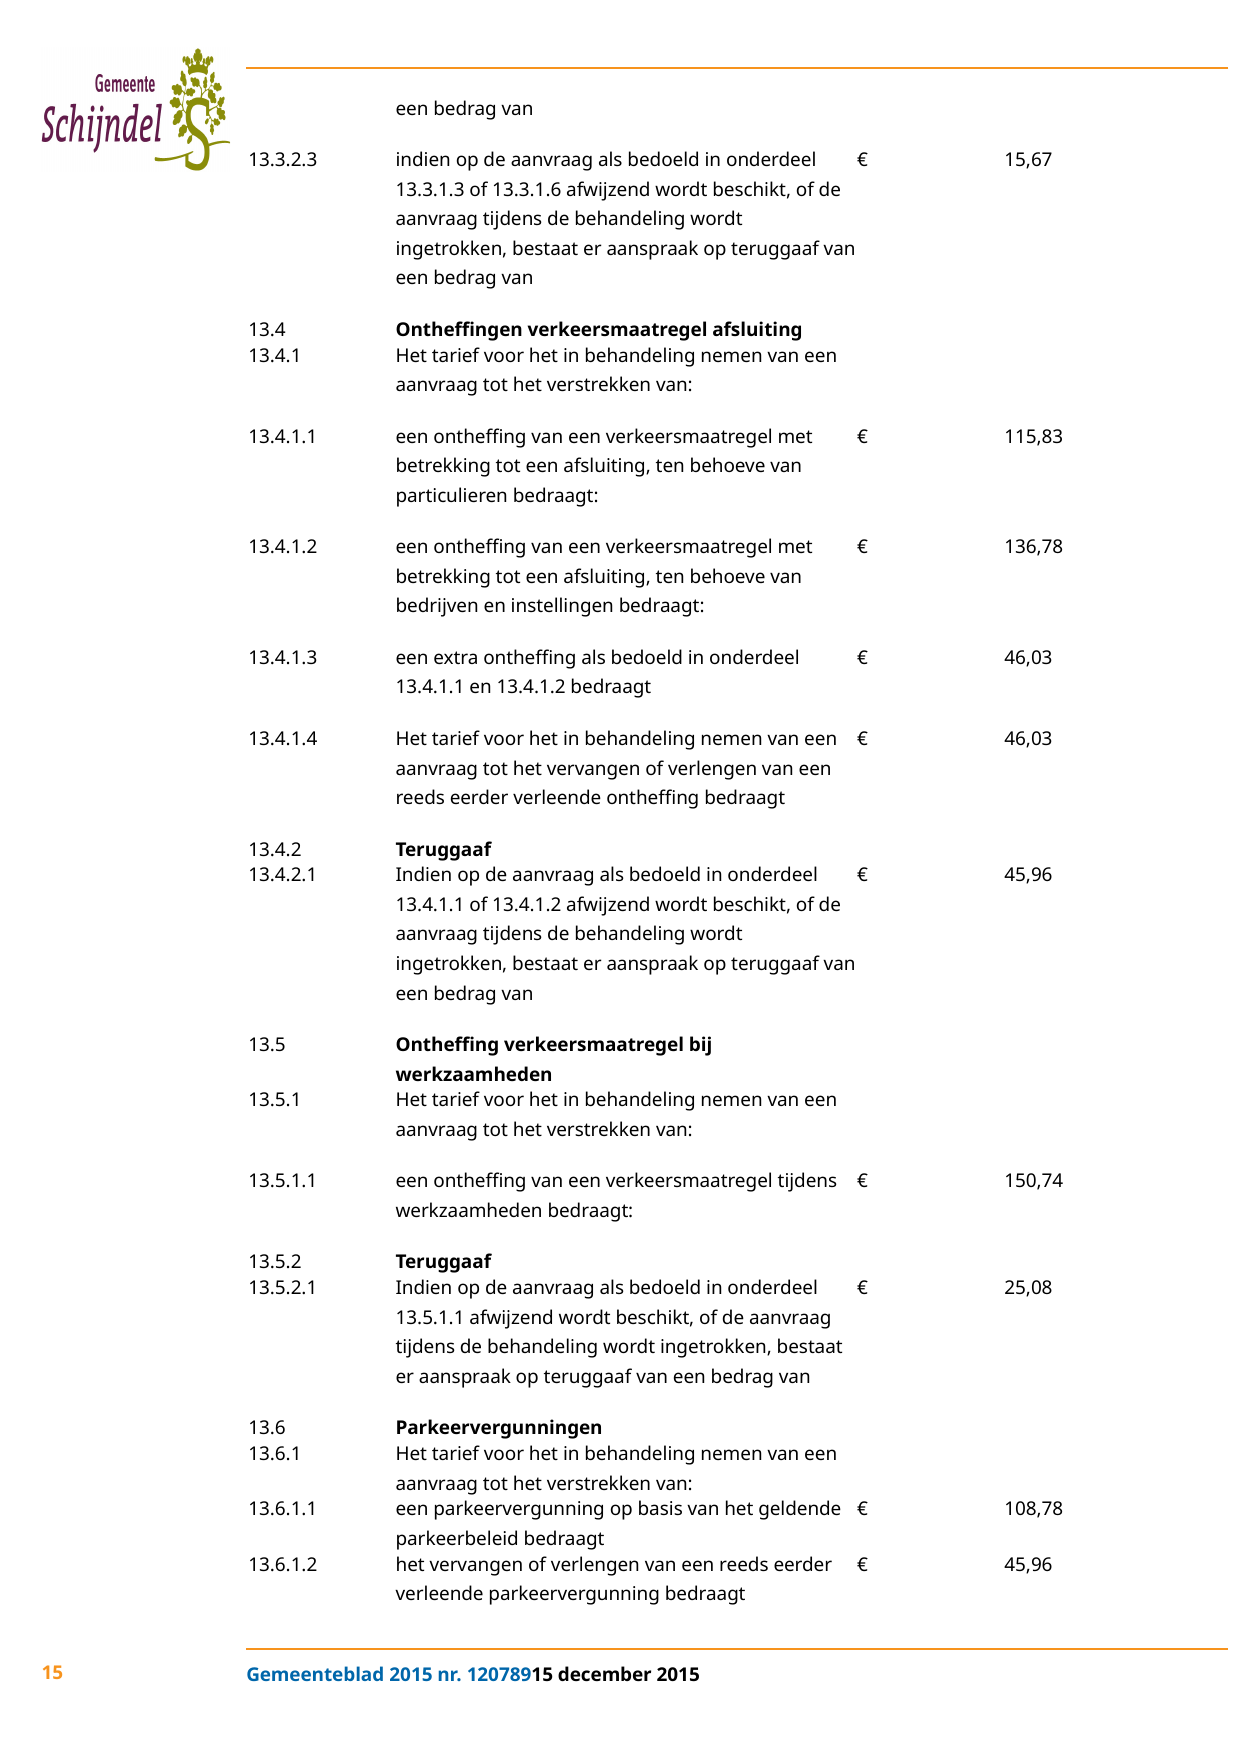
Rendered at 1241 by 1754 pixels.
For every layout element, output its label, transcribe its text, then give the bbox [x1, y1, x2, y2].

table_cell [857, 121, 1004, 146]
table_cell € [857, 1551, 1004, 1606]
table_cell [1004, 836, 1152, 861]
table_cell 13.4.1.2 [248, 534, 395, 618]
table_cell een parkeervergunning op basis van het geldende parkeerbeleid bedraagt [395, 1496, 857, 1551]
table_cell [857, 1006, 1004, 1031]
table_cell 13.4.2 [248, 836, 395, 861]
table_cell een extra ontheffing als bedoeld in onderdeel 13.4.1.1 en 13.4.1.2 bedraagt [395, 644, 857, 699]
table_cell [857, 397, 1004, 423]
table_cell 13.6.1 [248, 1440, 395, 1496]
table_cell € [857, 725, 1004, 810]
table_cell het vervangen of verlengen van een reeds eerder verleende parkeervergunning bedraagt [395, 1551, 857, 1606]
table_cell [857, 1223, 1004, 1249]
table_cell 13.5.1.1 [248, 1168, 395, 1223]
table_cell [857, 290, 1004, 316]
table_cell [248, 618, 395, 644]
table_cell 13.5.2.1 [248, 1274, 395, 1389]
table_cell [248, 1389, 395, 1414]
table_cell [1004, 1223, 1152, 1249]
table_cell [1004, 1389, 1152, 1414]
table_cell 13.3.2.3 [248, 146, 395, 290]
table_cell [395, 618, 857, 644]
table_cell [248, 810, 395, 836]
table_cell [395, 1223, 857, 1249]
table_cell [857, 618, 1004, 644]
table_cell [1004, 316, 1152, 342]
table_cell [395, 699, 857, 725]
table_cell [857, 1142, 1004, 1168]
table_cell 15,67 [1004, 146, 1152, 290]
table_cell 13.4.2.1 [248, 861, 395, 1006]
table_cell 45,96 [1004, 1551, 1152, 1606]
table_cell € [857, 146, 1004, 290]
table_cell [395, 1389, 857, 1414]
table_cell 150,74 [1004, 1168, 1152, 1223]
table_cell 13.5 [248, 1031, 395, 1087]
table_cell 46,03 [1004, 725, 1152, 810]
table_cell [857, 836, 1004, 861]
table_cell Het tarief voor het in behandeling nemen van een aanvraag tot het verstrekken van: [395, 1087, 857, 1142]
table_cell [395, 290, 857, 316]
table_cell € [857, 644, 1004, 699]
table_cell [395, 508, 857, 533]
table_cell Indien op de aanvraag als bedoeld in onderdeel 13.5.1.1 afwijzend wordt beschikt, of de aanvraag tijdens de behandeling wordt ingetrokken, bestaat er aanspraak op teruggaaf van een bedrag van [395, 1274, 857, 1389]
table_cell [857, 810, 1004, 836]
table_cell [395, 1142, 857, 1168]
table_cell [1004, 1031, 1152, 1087]
table_cell [857, 1440, 1004, 1496]
table_cell Ontheffing verkeersmaatregel bij werkzaamheden [395, 1031, 857, 1087]
table_cell indien op de aanvraag als bedoeld in onderdeel 13.3.1.3 of 13.3.1.6 afwijzend wordt beschikt, of de aanvraag tijdens de behandeling wordt ingetrokken, bestaat er aanspraak op teruggaaf van een bedrag van [395, 146, 857, 290]
table_cell [1004, 1249, 1152, 1274]
table_cell [857, 1087, 1004, 1142]
table_cell een ontheffing van een verkeersmaatregel met betrekking tot een afsluiting, ten behoeve van particulieren bedraagt: [395, 423, 857, 508]
table_cell [1004, 397, 1152, 423]
table_cell [1004, 699, 1152, 725]
table_cell Het tarief voor het in behandeling nemen van een aanvraag tot het vervangen of verlengen van een reeds eerder verleende ontheffing bedraagt [395, 725, 857, 810]
table_cell 13.6.1.1 [248, 1496, 395, 1551]
table_cell [248, 1223, 395, 1249]
table_cell 45,96 [1004, 861, 1152, 1006]
table_cell 13.4.1.1 [248, 423, 395, 508]
table_cell Indien op de aanvraag als bedoeld in onderdeel 13.4.1.1 of 13.4.1.2 afwijzend wordt beschikt, of de aanvraag tijdens de behandeling wordt ingetrokken, bestaat er aanspraak op teruggaaf van een bedrag van [395, 861, 857, 1006]
table_cell [395, 121, 857, 146]
table_cell [1004, 1415, 1152, 1440]
table_cell € [857, 1496, 1004, 1551]
table_cell [248, 290, 395, 316]
table_cell [1004, 810, 1152, 836]
table_cell [1004, 618, 1152, 644]
table_cell [857, 1415, 1004, 1440]
table_cell [248, 1142, 395, 1168]
table_cell Teruggaaf [395, 836, 857, 861]
table_cell 25,08 [1004, 1274, 1152, 1389]
table_cell Parkeervergunningen [395, 1415, 857, 1440]
table_cell [857, 316, 1004, 342]
table_cell [1004, 1006, 1152, 1031]
table_cell [248, 699, 395, 725]
table_cell [395, 397, 857, 423]
table_cell [857, 1249, 1004, 1274]
table_cell 13.6 [248, 1415, 395, 1440]
table_cell 13.5.1 [248, 1087, 395, 1142]
table_cell [1004, 508, 1152, 533]
table_cell 108,78 [1004, 1496, 1152, 1551]
table_cell [857, 342, 1004, 397]
table_cell [248, 508, 395, 533]
table_cell 13.4.1 [248, 342, 395, 397]
table_cell [1004, 290, 1152, 316]
table_cell [1004, 1440, 1152, 1496]
table_cell Het tarief voor het in behandeling nemen van een aanvraag tot het verstrekken van: [395, 342, 857, 397]
table_cell [248, 1006, 395, 1031]
table_cell 13.4 [248, 316, 395, 342]
picture [41, 47, 231, 172]
table_cell [857, 699, 1004, 725]
table_cell een ontheffing van een verkeersmaatregel tijdens werkzaamheden bedraagt: [395, 1168, 857, 1223]
table_cell € [857, 423, 1004, 508]
table_cell Het tarief voor het in behandeling nemen van een aanvraag tot het verstrekken van: [395, 1440, 857, 1496]
table_cell € [857, 1168, 1004, 1223]
table_cell 13.4.1.3 [248, 644, 395, 699]
table_cell [857, 95, 1004, 121]
table_cell Ontheffingen verkeersmaatregel afsluiting [395, 316, 857, 342]
table_cell 13.4.1.4 [248, 725, 395, 810]
table_cell Teruggaaf [395, 1249, 857, 1274]
table_cell [248, 397, 395, 423]
table_cell [395, 810, 857, 836]
table_cell 46,03 [1004, 644, 1152, 699]
table_cell [1004, 1142, 1152, 1168]
table_cell [857, 508, 1004, 533]
table_cell 115,83 [1004, 423, 1152, 508]
table_cell 13.5.2 [248, 1249, 395, 1274]
table_cell [395, 1006, 857, 1031]
table_cell [1004, 95, 1152, 121]
table_cell een bedrag van [395, 95, 857, 121]
table_cell € [857, 1274, 1004, 1389]
table_cell € [857, 861, 1004, 1006]
table_cell [857, 1031, 1004, 1087]
table_cell 13.6.1.2 [248, 1551, 395, 1606]
table_cell een ontheffing van een verkeersmaatregel met betrekking tot een afsluiting, ten behoeve van bedrijven en instellingen bedraagt: [395, 534, 857, 618]
table_cell [1004, 1087, 1152, 1142]
table_cell [1004, 342, 1152, 397]
table_cell [857, 1389, 1004, 1414]
table_cell € [857, 534, 1004, 618]
table_cell [248, 121, 395, 146]
table_cell [1004, 121, 1152, 146]
table_cell 136,78 [1004, 534, 1152, 618]
table_cell [248, 95, 395, 121]
